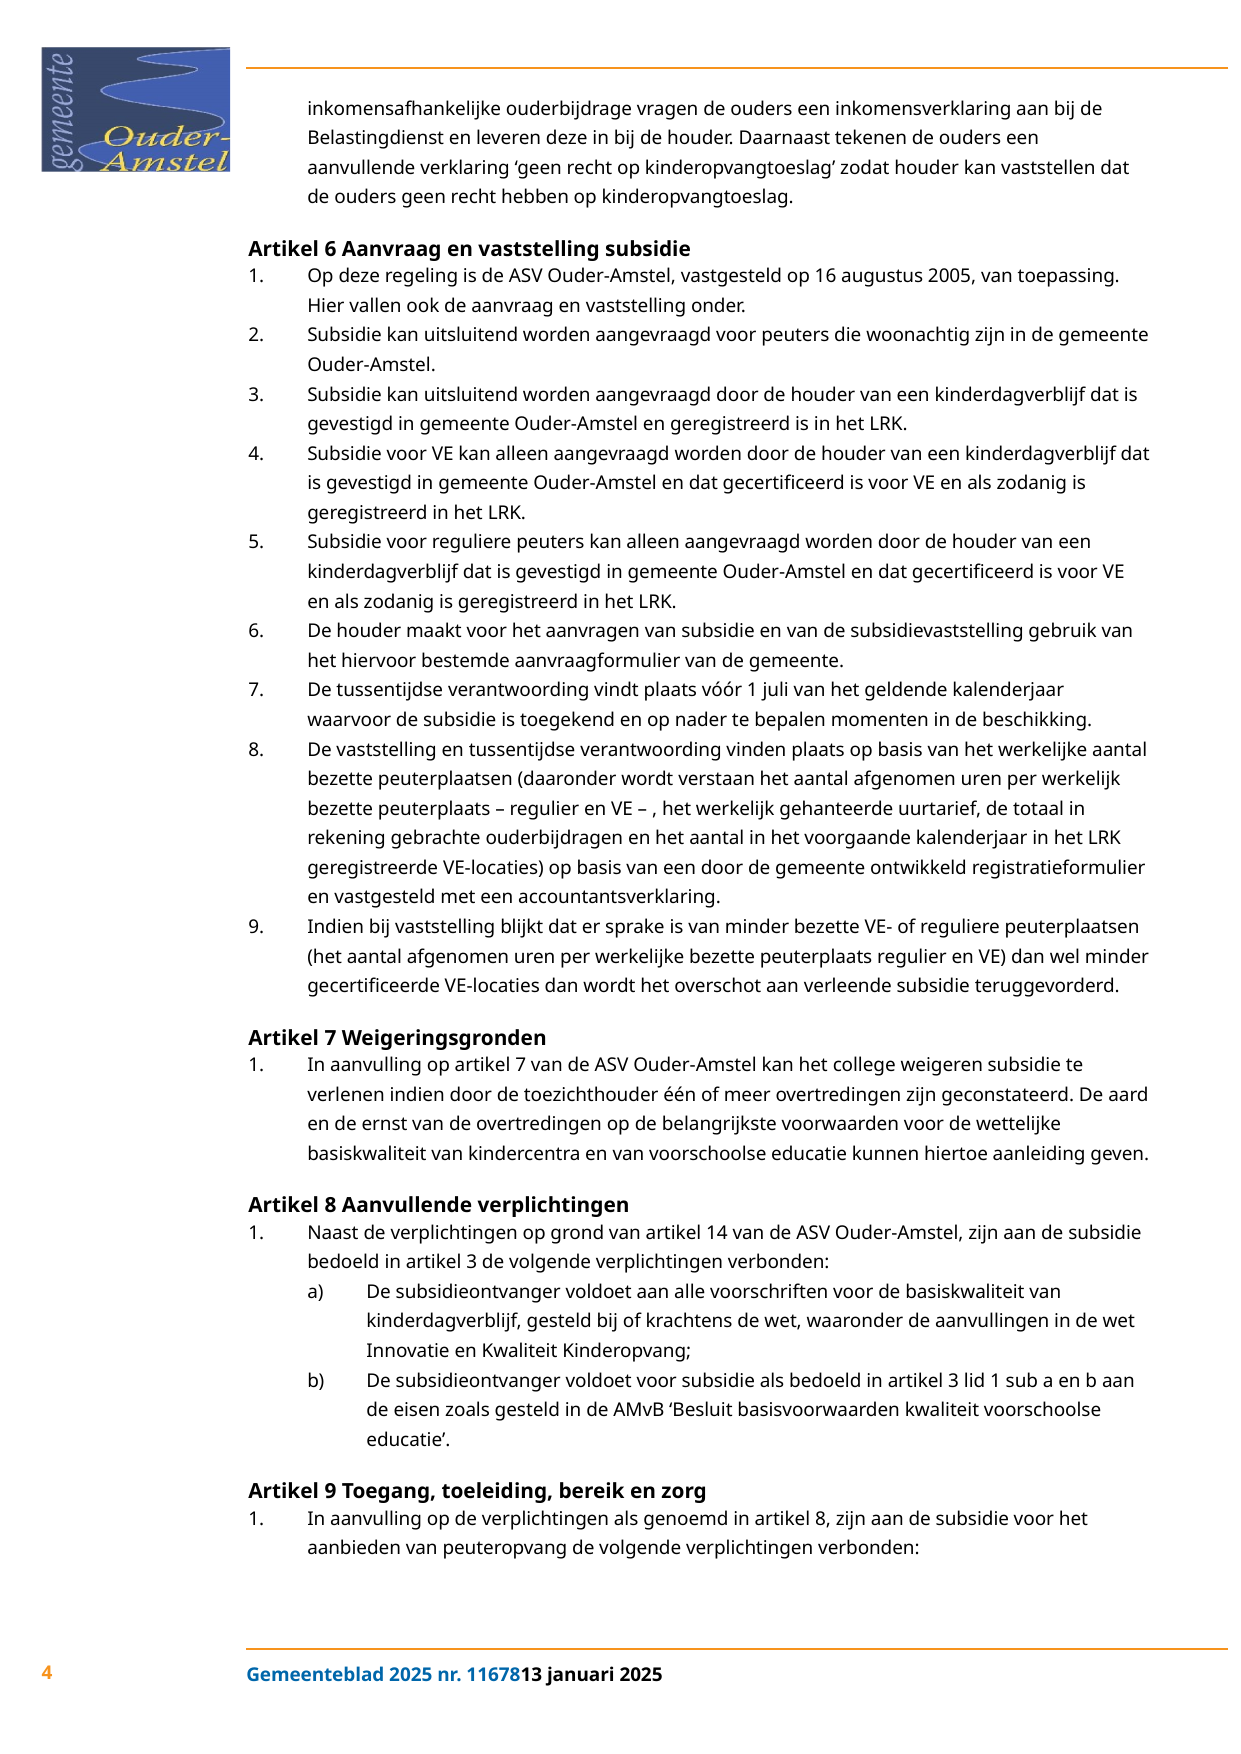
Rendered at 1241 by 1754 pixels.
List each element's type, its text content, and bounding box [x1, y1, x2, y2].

text Artikel 8 Aanvullende verplichtingen [248, 1190, 1152, 1219]
list De tussentijdse verantwoording vindt plaats vóór 1 juli van het geldende kalenderjaar waarvoor de subsidie is toegekend en op nader te bepalen momenten in de beschikking. [248, 677, 1152, 732]
list Subsidie voor reguliere peuters kan alleen aangevraagd worden door de houder van een kinderdagverblijf dat is gevestigd in gemeente Ouder-Amstel en dat gecertificeerd is voor VE en als zodanig is geregistreerd in het LRK. [248, 529, 1152, 613]
picture [41, 47, 231, 172]
list De vaststelling en tussentijdse verantwoording vinden plaats op basis van het werkelijke aantal bezette peuterplaatsen (daaronder wordt verstaan het aantal afgenomen uren per werkelijk bezette peuterplaats – regulier en VE – , het werkelijk gehanteerde uurtarief, de totaal in rekening gebrachte ouderbijdragen en het aantal in het voorgaande kalenderjaar in het LRK geregistreerde VE-locaties) op basis van een door de gemeente ontwikkeld registratieformulier en vastgesteld met een accountantsverklaring. [248, 736, 1152, 909]
list inkomensafhankelijke ouderbijdrage vragen de ouders een inkomensverklaring aan bij de Belastingdienst en leveren deze in bij de houder. Daarnaast tekenen de ouders een aanvullende verklaring ‘geen recht op kinderopvangtoeslag’ zodat houder kan vaststellen dat de ouders geen recht hebben op kinderopvangtoeslag. [248, 95, 1152, 209]
text Artikel 9 Toegang, toeleiding, bereik en zorg [248, 1476, 1152, 1505]
list De subsidieontvanger voldoet voor subsidie als bedoeld in artikel 3 lid 1 sub a en b aan de eisen zoals gesteld in de AMvB ‘Besluit basisvoorwaarden kwaliteit voorschoolse educatie’. [307, 1367, 1152, 1452]
list De subsidieontvanger voldoet aan alle voorschriften voor de basiskwaliteit van kinderdagverblijf, gesteld bij of krachtens de wet, waaronder de aanvullingen in de wet Innovatie en Kwaliteit Kinderopvang; [307, 1278, 1152, 1363]
list Naast de verplichtingen op grond van artikel 14 van de ASV Ouder-Amstel, zijn aan de subsidie bedoeld in artikel 3 de volgende verplichtingen verbonden: [248, 1219, 1152, 1274]
list Subsidie kan uitsluitend worden aangevraagd door de houder van een kinderdagverblijf dat is gevestigd in gemeente Ouder-Amstel en geregistreerd is in het LRK. [248, 381, 1152, 436]
text Artikel 6 Aanvraag en vaststelling subsidie [248, 234, 1152, 262]
list Op deze regeling is de ASV Ouder-Amstel, vastgesteld op 16 augustus 2005, van toepassing. Hier vallen ook de aanvraag en vaststelling onder. [248, 262, 1152, 318]
list In aanvulling op de verplichtingen als genoemd in artikel 8, zijn aan de subsidie voor het aanbieden van peuteropvang de volgende verplichtingen verbonden: [248, 1505, 1152, 1560]
list In aanvulling op artikel 7 van de ASV Ouder-Amstel kan het college weigeren subsidie te verlenen indien door de toezichthouder één of meer overtredingen zijn geconstateerd. De aard en de ernst van de overtredingen op de belangrijkste voorwaarden voor de wettelijke basiskwaliteit van kindercentra en van voorschoolse educatie kunnen hiertoe aanleiding geven. [248, 1051, 1152, 1166]
list De houder maakt voor het aanvragen van subsidie en van de subsidievaststelling gebruik van het hiervoor bestemde aanvraagformulier van de gemeente. [248, 617, 1152, 673]
text Artikel 7 Weigeringsgronden [248, 1023, 1152, 1051]
list Subsidie kan uitsluitend worden aangevraagd voor peuters die woonachtig zijn in de gemeente Ouder-Amstel. [248, 322, 1152, 377]
list Subsidie voor VE kan alleen aangevraagd worden door de houder van een kinderdagverblijf dat is gevestigd in gemeente Ouder-Amstel en dat gecertificeerd is voor VE en als zodanig is geregistreerd in het LRK. [248, 440, 1152, 525]
list Indien bij vaststelling blijkt dat er sprake is van minder bezette VE- of reguliere peuterplaatsen (het aantal afgenomen uren per werkelijke bezette peuterplaats regulier en VE) dan wel minder gecertificeerde VE-locaties dan wordt het overschot aan verleende subsidie teruggevorderd. [248, 913, 1152, 998]
